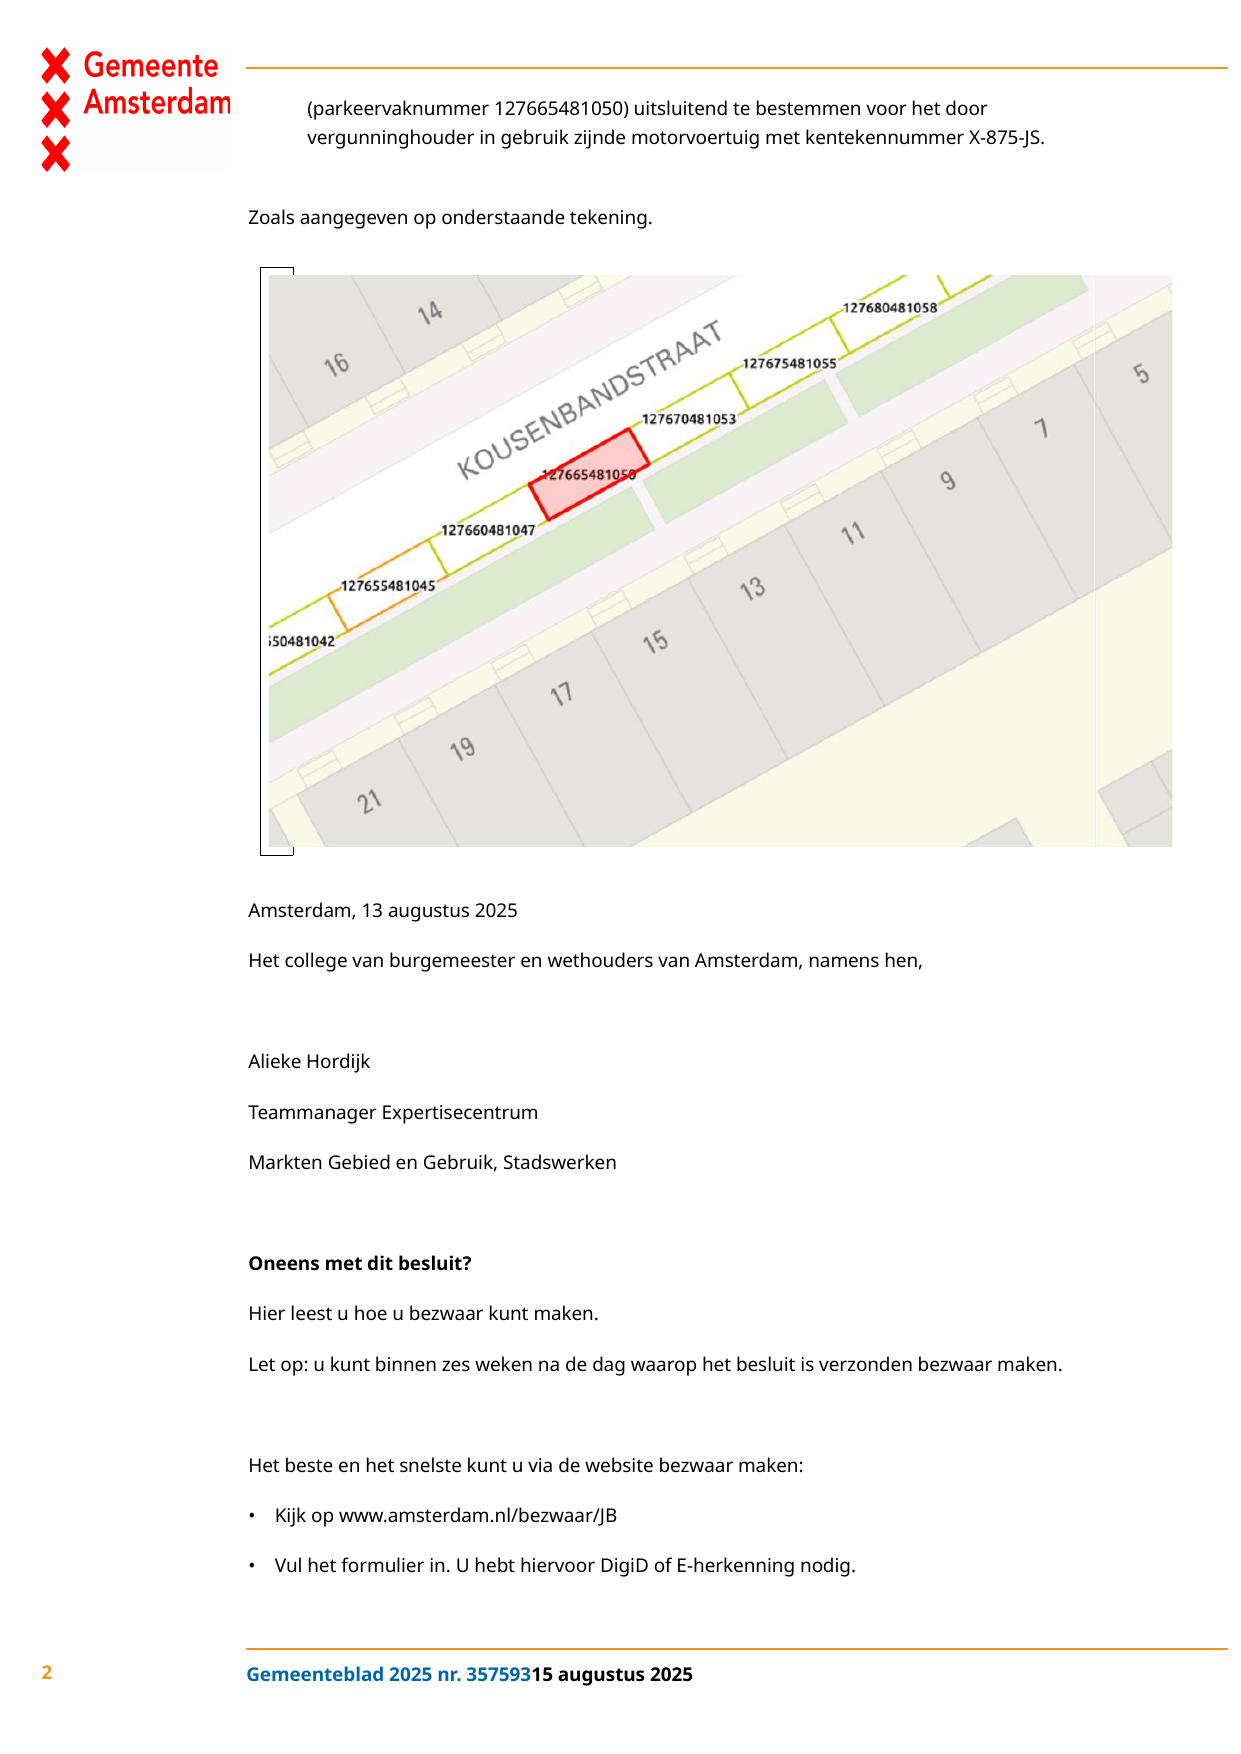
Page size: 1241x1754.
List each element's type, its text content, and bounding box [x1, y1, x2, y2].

text • Kijk op www.amsterdam.nl/bezwaar/JB [248, 1502, 1152, 1528]
text Het college van burgemeester en wethouders van Amsterdam, namens hen, [248, 948, 1152, 973]
picture [41, 47, 231, 172]
text Oneens met dit besluit? [248, 1250, 1152, 1276]
text • Vul het formulier in. U hebt hiervoor DigiD of E-herkenning nodig. [248, 1553, 1152, 1578]
text Alieke Hordijk [248, 1048, 1152, 1074]
text Let op: u kunt binnen zes weken na de dag waarop het besluit is verzonden bezwaar maken. [248, 1351, 1152, 1377]
text Teammanager Expertisecentrum [248, 1099, 1152, 1125]
text Markten Gebied en Gebruik, Stadswerken [248, 1149, 1152, 1175]
text Het beste en het snelste kunt u via de website bezwaar maken: [248, 1452, 1152, 1478]
text Amsterdam, 13 augustus 2025 [248, 897, 1152, 923]
picture [268, 275, 1173, 847]
list (parkeervaknummer 127665481050) uitsluitend te bestemmen voor het door vergunninghouder in gebruik zijnde motorvoertuig met kentekennummer X-875-JS. [248, 95, 1152, 150]
text Hier leest u hoe u bezwaar kunt maken. [248, 1301, 1152, 1326]
text Zoals aangegeven op onderstaande tekening. [248, 204, 1152, 230]
